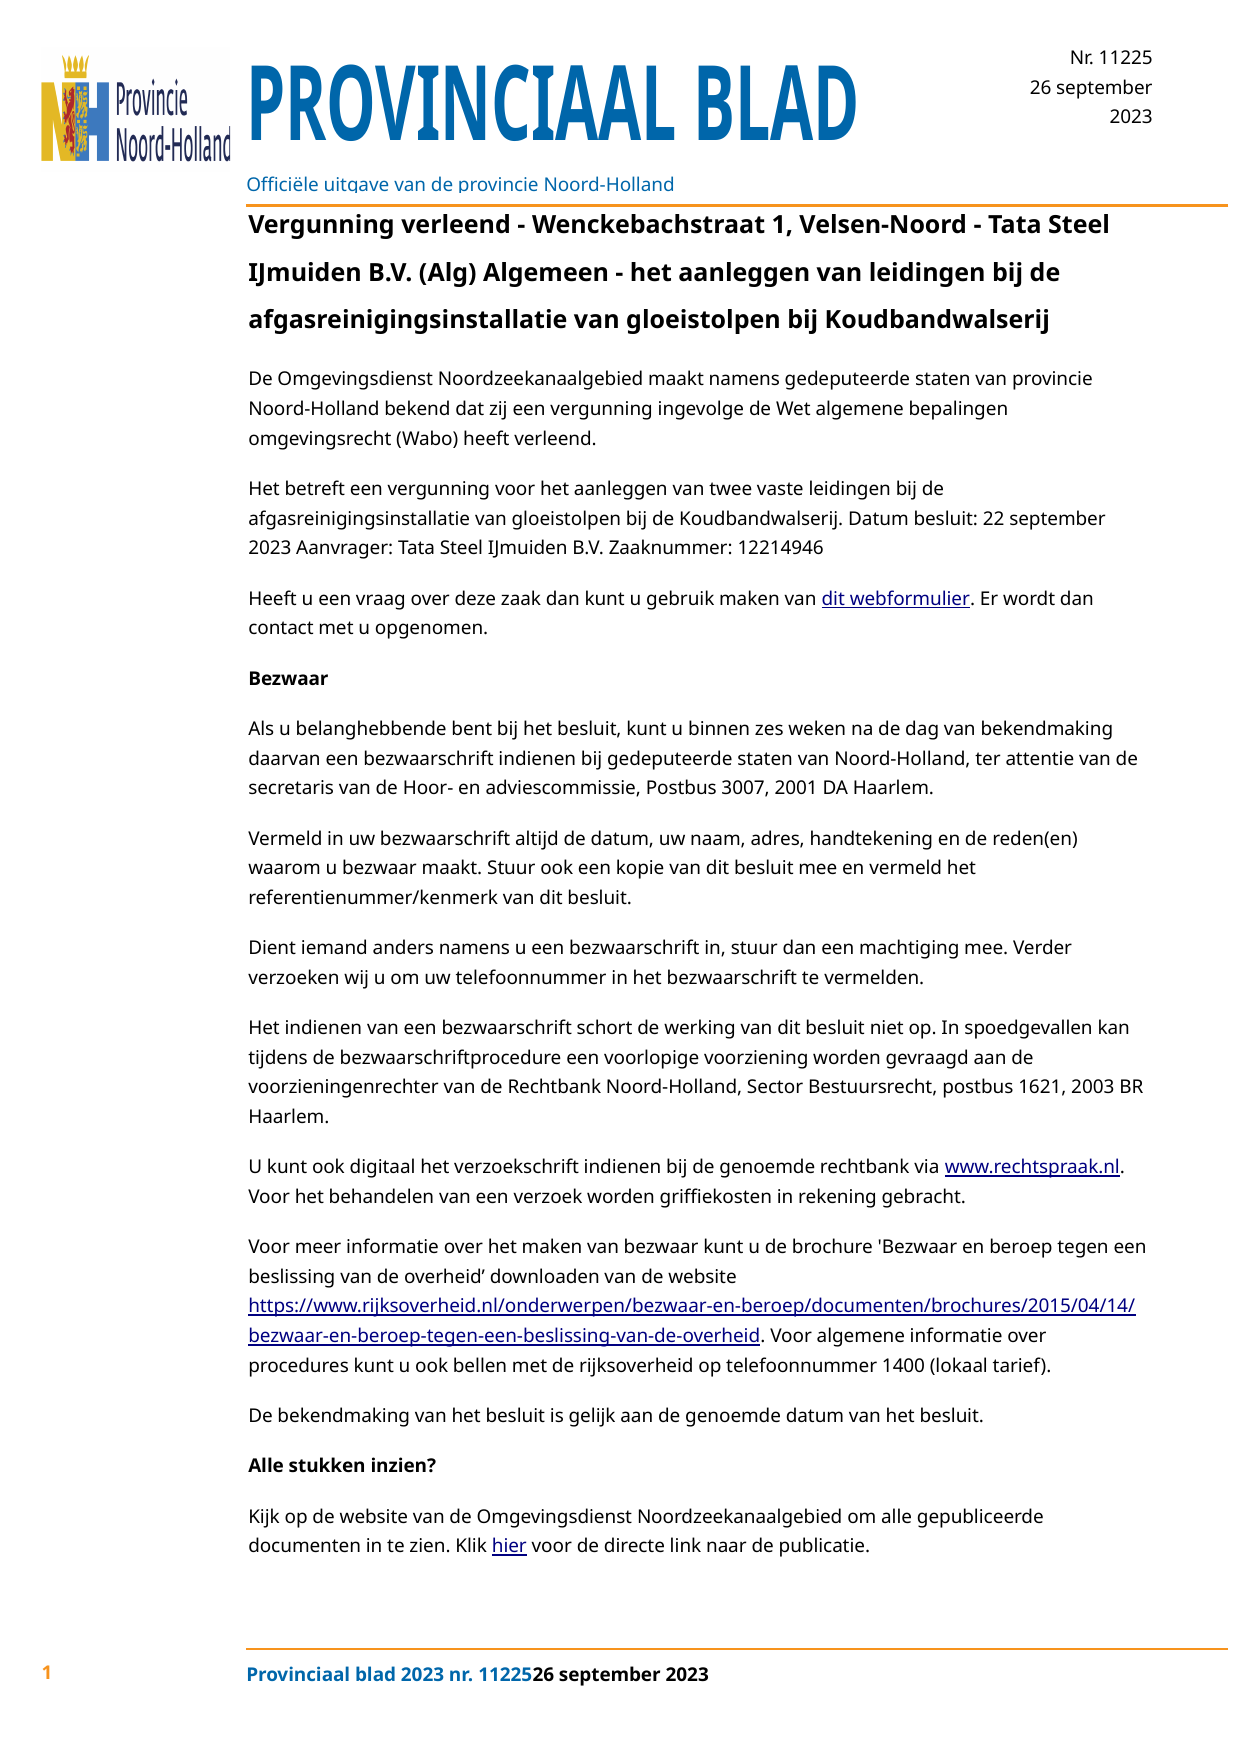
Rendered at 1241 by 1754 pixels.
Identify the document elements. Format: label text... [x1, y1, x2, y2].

picture [41, 47, 231, 172]
text Dient iemand anders namens u een bezwaarschrift in, stuur dan een machtiging mee. Verder verzoeken wij u om uw telefoonnummer in het bezwaarschrift te vermelden. [248, 934, 1152, 989]
text De bekendmaking van het besluit is gelijk aan de genoemde datum van het besluit. [248, 1402, 1152, 1428]
text Vermeld in uw bezwaarschrift altijd de datum, uw naam, adres, handtekening en de reden(en) waarom u bezwaar maakt. Stuur ook een kopie van dit besluit mee en vermeld het referentienummer/kenmerk van dit besluit. [248, 825, 1152, 909]
text Als u belanghebbende bent bij het besluit, kunt u binnen zes weken na de dag van bekendmaking daarvan een bezwaarschrift indienen bij gedeputeerde staten van Noord-Holland, ter attentie van de secretaris van de Hoor- en adviescommissie, Postbus 3007, 2001 DA Haarlem. [248, 715, 1152, 800]
text De Omgevingsdienst Noordzeekanaalgebied maakt namens gedeputeerde staten van provincie Noord-Holland bekend dat zij een vergunning ingevolge de Wet algemene bepalingen omgevingsrecht (Wabo) heeft verleend. [248, 366, 1152, 450]
text Alle stukken inzien? [248, 1453, 1152, 1478]
text Bezwaar [248, 665, 1152, 690]
text Heeft u een vraag over deze zaak dan kunt u gebruik maken van dit webformulier. Er wordt dan contact met u opgenomen. [248, 585, 1152, 640]
text Het betreft een vergunning voor het aanleggen van twee vaste leidingen bij de afgasreinigingsinstallatie van gloeistolpen bij de Koudbandwalserij. Datum besluit: 22 september 2023 Aanvrager: Tata Steel IJmuiden B.V. Zaaknummer: 12214946 [248, 475, 1152, 560]
text Voor meer informatie over het maken van bezwaar kunt u de brochure 'Bezwaar en beroep tegen een beslissing van de overheid’ downloaden van de website https://www.rijksoverheid.nl/onderwerpen/bezwaar-en-beroep/documenten/brochures/2015/04/14/bezwaar-en-beroep-tegen-een-beslissing-van-de-overheid. Voor algemene informatie over procedures kunt u ook bellen met de rijksoverheid op telefoonnummer 1400 (lokaal tarief). [248, 1233, 1152, 1377]
text Het indienen van een bezwaarschrift schort de werking van dit besluit niet op. In spoedgevallen kan tijdens de bezwaarschriftprocedure een voorlopige voorziening worden gevraagd aan de voorzieningenrechter van de Rechtbank Noord-Holland, Sector Bestuursrecht, postbus 1621, 2003 BR Haarlem. [248, 1014, 1152, 1129]
text Kijk op de website van de Omgevingsdienst Noordzeekanaalgebied om alle gepubliceerde documenten in te zien. Klik hier voor de directe link naar de publicatie. [248, 1503, 1152, 1558]
text U kunt ook digitaal het verzoekschrift indienen bij de genoemde rechtbank via www.rechtspraak.nl. Voor het behandelen van een verzoek worden griffiekosten in rekening gebracht. [248, 1153, 1152, 1209]
text Vergunning verleend - Wenckebachstraat 1, Velsen-Noord - Tata Steel IJmuiden B.V. (Alg) Algemeen - het aanleggen van leidingen bij de afgasreinigingsinstallatie van gloeistolpen bij Koudbandwalserij [248, 207, 1152, 336]
